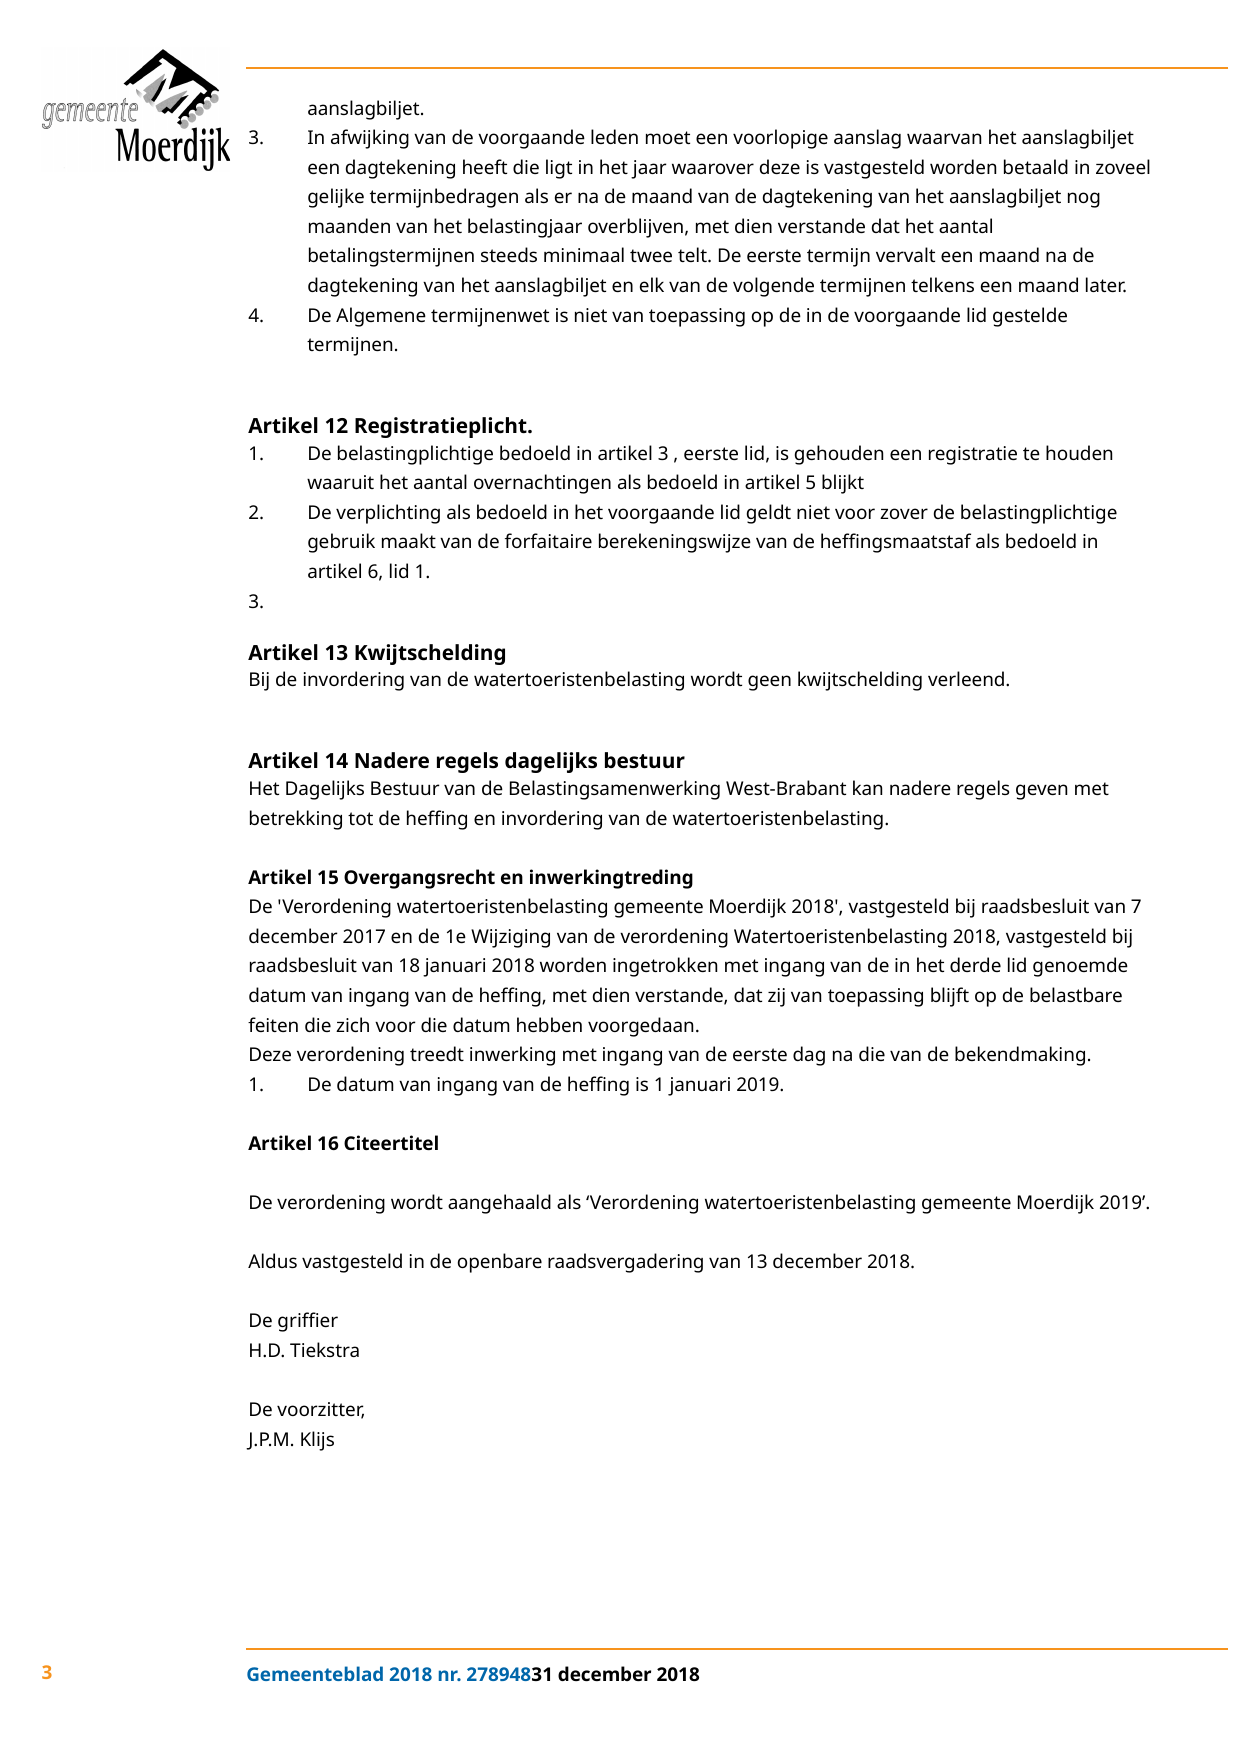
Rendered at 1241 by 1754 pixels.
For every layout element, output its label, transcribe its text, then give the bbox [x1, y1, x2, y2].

text Het Dagelijks Bestuur van de Belastingsamenwerking West-Brabant kan nadere regels geven met betrekking tot de heffing en invordering van de watertoeristenbelasting. [248, 775, 1152, 830]
text De 'Verordening watertoeristenbelasting gemeente Moerdijk 2018', vastgesteld bij raadsbesluit van 7 december 2017 en de 1e Wijziging van de verordening Watertoeristenbelasting 2018, vastgesteld bij raadsbesluit van 18 januari 2018 worden ingetrokken met ingang van de in het derde lid genoemde datum van ingang van de heffing, met dien verstande, dat zij van toepassing blijft op de belastbare feiten die zich voor die datum hebben voorgedaan. [248, 893, 1152, 1037]
list De Algemene termijnenwet is niet van toepassing op de in de voorgaande lid gestelde termijnen. [248, 302, 1152, 357]
text Artikel 15 Overgangsrecht en inwerkingtreding [248, 864, 1152, 889]
list De belastingplichtige bedoeld in artikel 3 , eerste lid, is gehouden een registratie te houden waaruit het aantal overnachtingen als bedoeld in artikel 5 blijkt [248, 440, 1152, 495]
text Artikel 13 Kwijtschelding [248, 638, 1152, 667]
text Artikel 14 Nadere regels dagelijks bestuur [248, 747, 1152, 775]
text H.D. Tiekstra [248, 1337, 1152, 1363]
text Artikel 12 Registratieplicht. [248, 411, 1152, 440]
text J.P.M. Klijs [248, 1426, 1152, 1452]
list De verplichting als bedoeld in het voorgaande lid geldt niet voor zover de belastingplichtige gebruik maakt van de forfaitaire berekeningswijze van de heffingsmaatstaf als bedoeld in artikel 6, lid 1. [248, 499, 1152, 584]
text Deze verordening treedt inwerking met ingang van de eerste dag na die van de bekendmaking. [248, 1041, 1152, 1067]
text De griffier [248, 1308, 1152, 1333]
list In afwijking van de voorgaande leden moet een voorlopige aanslag waarvan het aanslagbiljet een dagtekening heeft die ligt in het jaar waarover deze is vastgesteld worden betaald in zoveel gelijke termijnbedragen als er na de maand van de dagtekening van het aanslagbiljet nog maanden van het belastingjaar overblijven, met dien verstande dat het aantal betalingstermijnen steeds minimaal twee telt. De eerste termijn vervalt een maand na de dagtekening van het aanslagbiljet en elk van de volgende termijnen telkens een maand later. [248, 124, 1152, 298]
text Aldus vastgesteld in de openbare raadsvergadering van 13 december 2018. [248, 1248, 1152, 1274]
picture [41, 47, 231, 172]
list aanslagbiljet. [248, 95, 1152, 121]
text De verordening wordt aangehaald als ‘Verordening watertoeristenbelasting gemeente Moerdijk 2019’. [248, 1189, 1152, 1215]
list De datum van ingang van de heffing is 1 januari 2019. [248, 1071, 1152, 1097]
text De voorzitter, [248, 1396, 1152, 1422]
text Artikel 16 Citeertitel [248, 1130, 1152, 1156]
text Bij de invordering van de watertoeristenbelasting wordt geen kwijtschelding verleend. [248, 667, 1152, 692]
